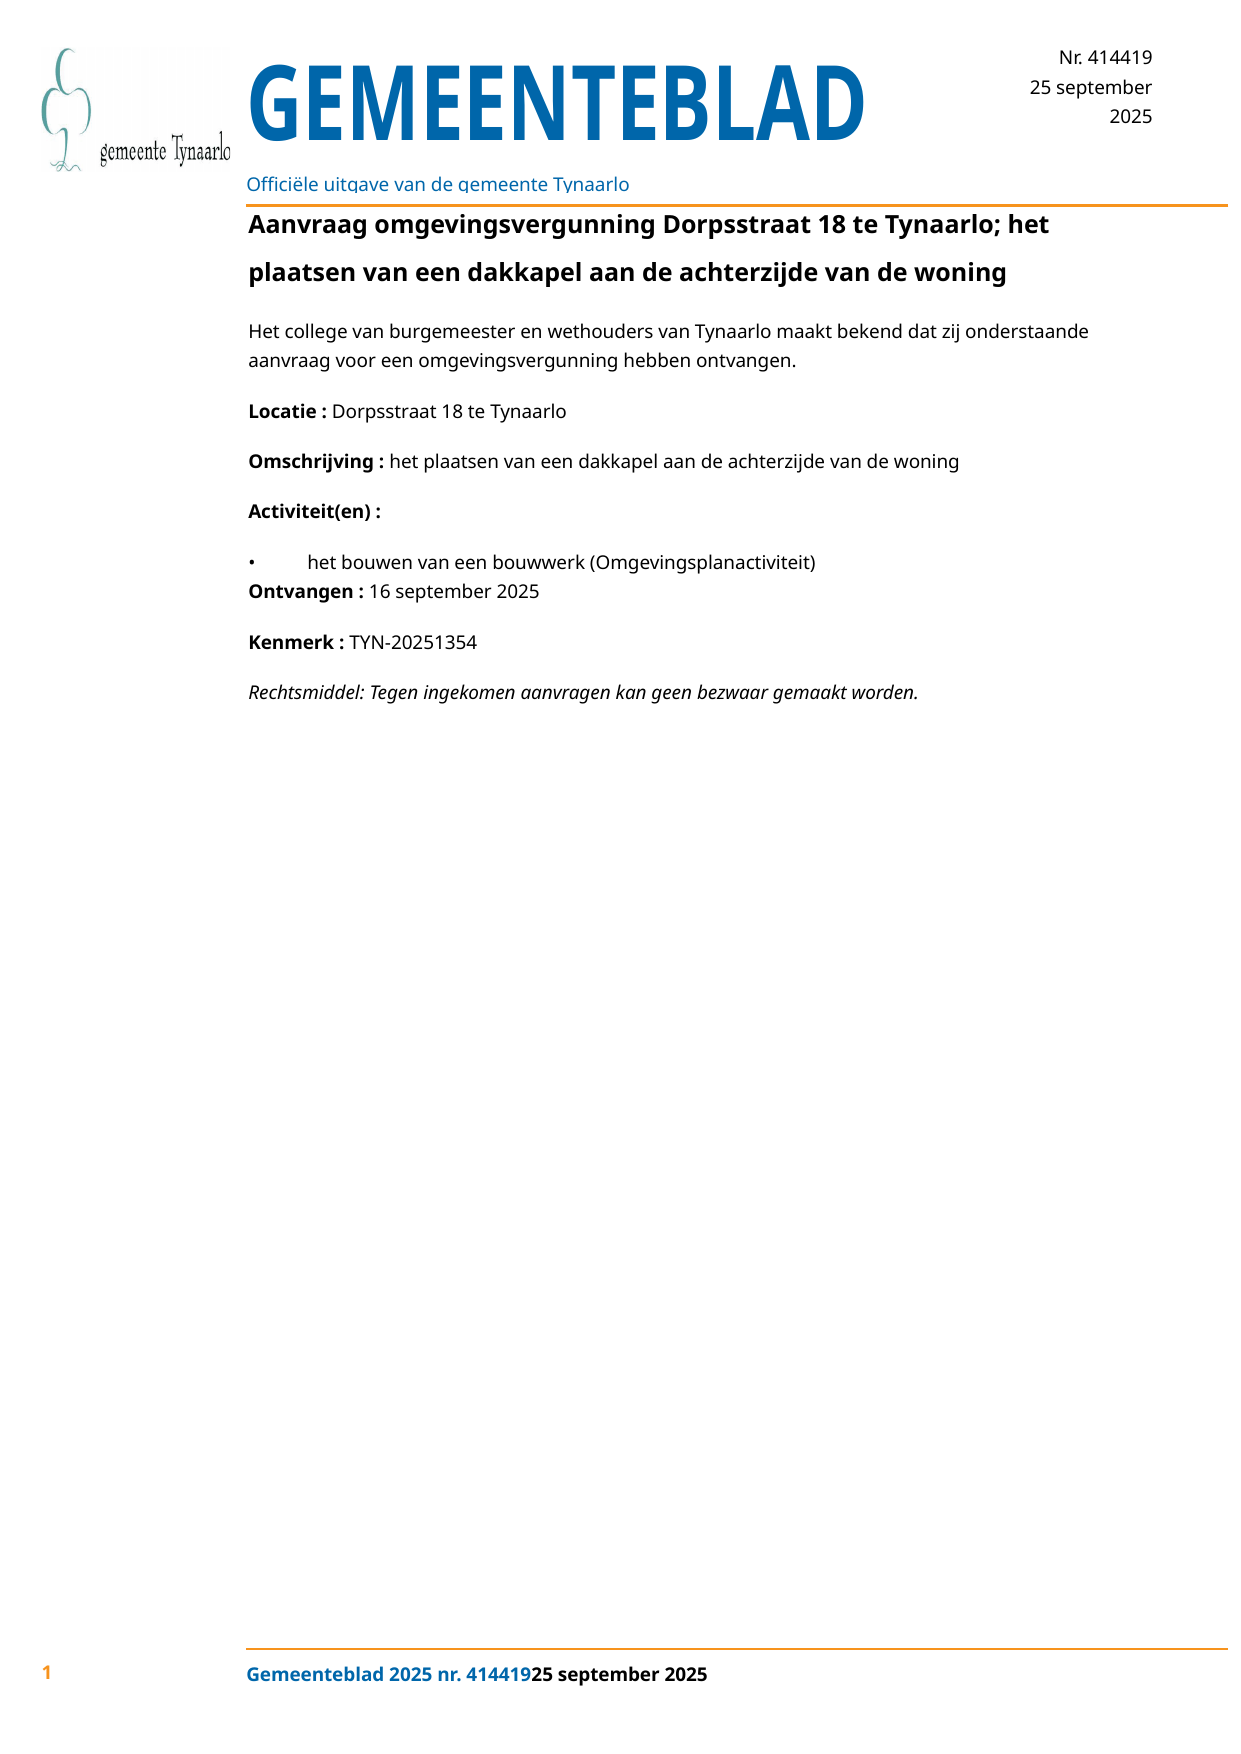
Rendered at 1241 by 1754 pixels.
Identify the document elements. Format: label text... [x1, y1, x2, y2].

text Aanvraag omgevingsvergunning Dorpsstraat 18 te Tynaarlo; het plaatsen van een dakkapel aan de achterzijde van de woning [248, 207, 1152, 288]
text Omschrijving : het plaatsen van een dakkapel aan de achterzijde van de woning [248, 448, 1152, 474]
text Ontvangen : 16 september 2025 [248, 579, 1152, 604]
list het bouwen van een bouwwerk (Omgevingsplanactiviteit) [248, 549, 1152, 575]
picture [41, 47, 231, 172]
text Locatie : Dorpsstraat 18 te Tynaarlo [248, 398, 1152, 424]
text Het college van burgemeester en wethouders van Tynaarlo maakt bekend dat zij onderstaande aanvraag voor een omgevingsvergunning hebben ontvangen. [248, 318, 1152, 373]
text Kenmerk : TYN-20251354 [248, 629, 1152, 655]
text Activiteit(en) : [248, 499, 1152, 524]
text Rechtsmiddel: Tegen ingekomen aanvragen kan geen bezwaar gemaakt worden. [248, 679, 1152, 705]
